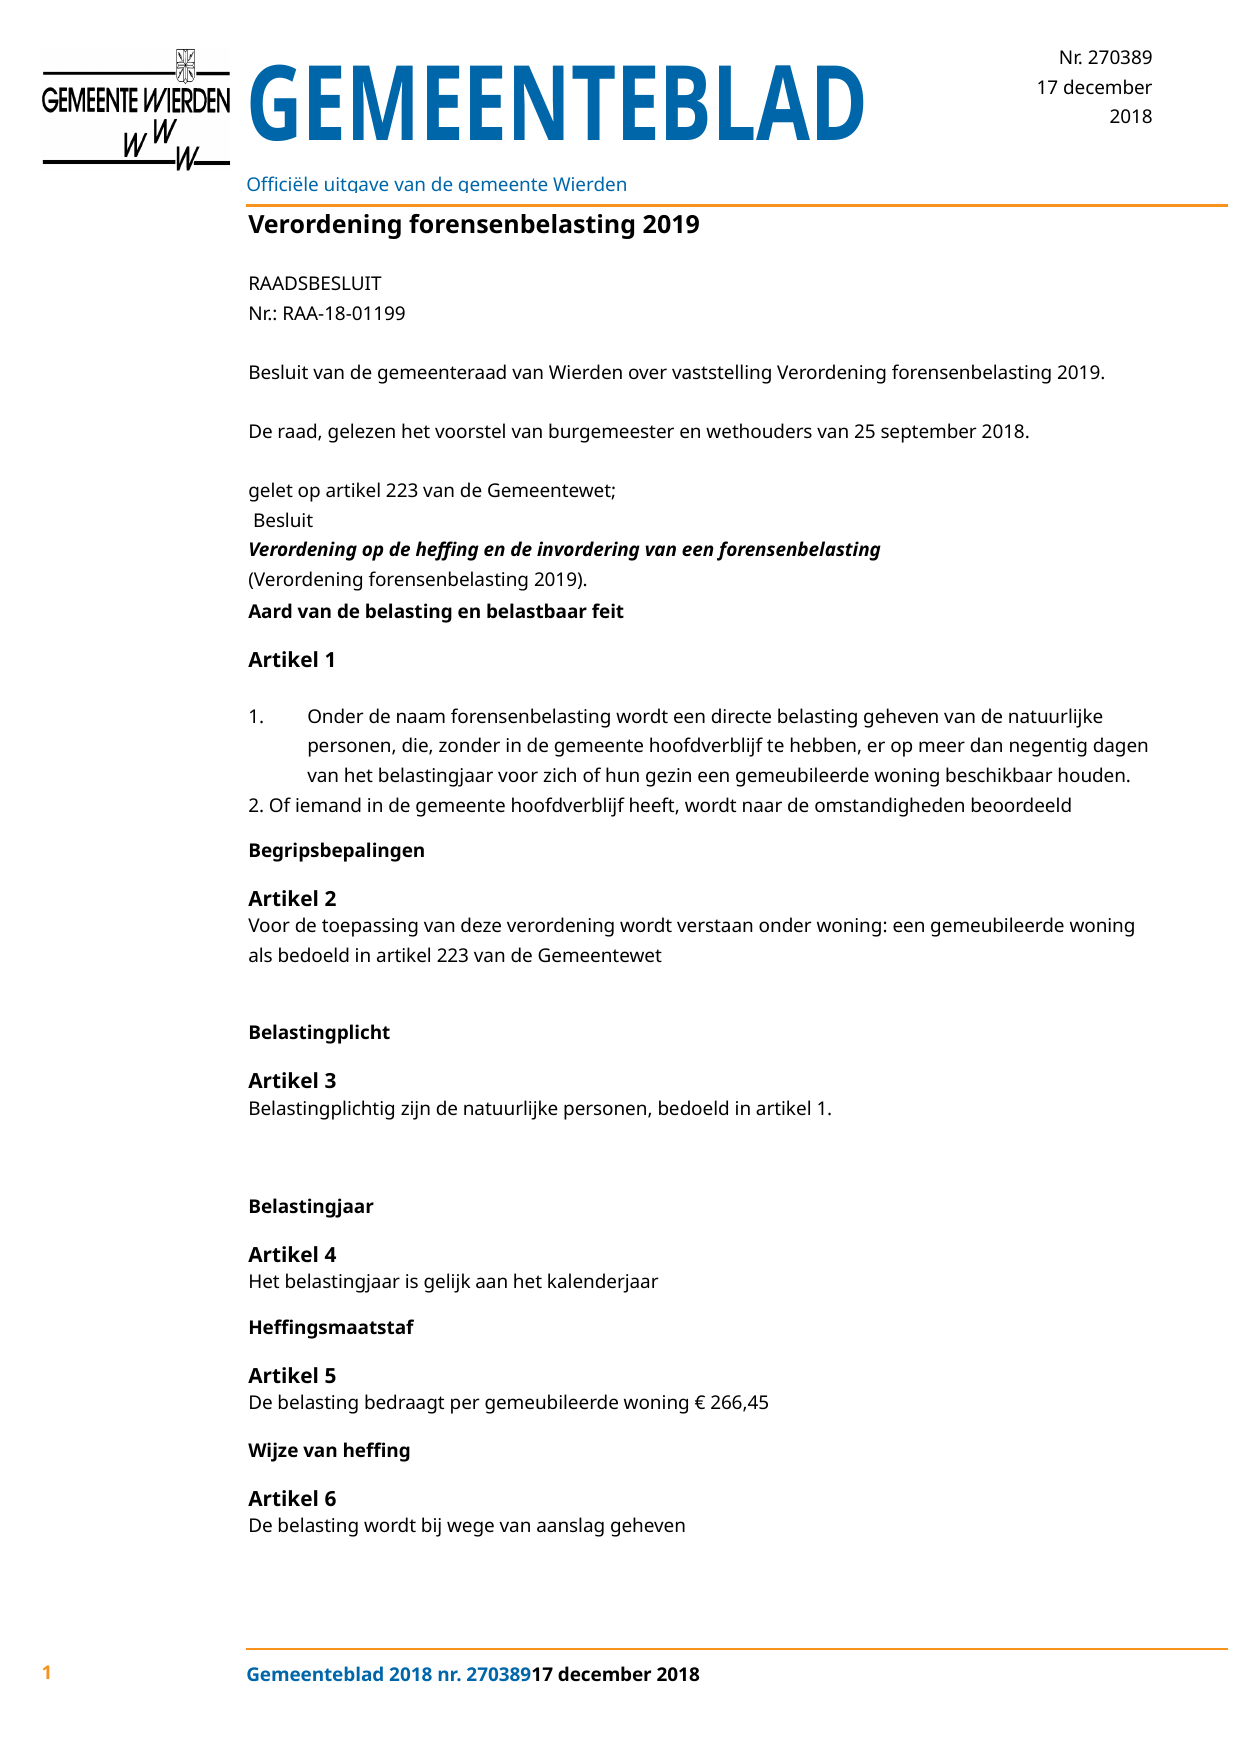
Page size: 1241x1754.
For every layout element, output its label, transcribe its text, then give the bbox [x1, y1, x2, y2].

text De raad, gelezen het voorstel van burgemeester en wethouders van 25 september 2018. [248, 418, 1152, 444]
text Besluit van de gemeenteraad van Wierden over vaststelling Verordening forensenbelasting 2019. [248, 359, 1152, 385]
text Artikel 5 [248, 1361, 1152, 1389]
text Artikel 6 [248, 1484, 1152, 1513]
text Voor de toepassing van deze verordening wordt verstaan onder woning: een gemeubileerde woning als bedoeld in artikel 223 van de Gemeentewet [248, 912, 1152, 968]
text Begripsbepalingen [248, 837, 1152, 863]
text De belasting wordt bij wege van aanslag geheven [248, 1513, 1152, 1538]
text Belastingjaar [248, 1191, 1152, 1219]
text Artikel 2 [248, 884, 1152, 912]
text De belasting bedraagt per gemeubileerde woning € 266,45 [248, 1389, 1152, 1415]
text Verordening forensenbelasting 2019 [248, 207, 1152, 241]
text Artikel 4 [248, 1240, 1152, 1269]
text Wijze van heffing [248, 1435, 1152, 1463]
text gelet op artikel 223 van de Gemeentewet; [248, 477, 1152, 503]
text Het belastingjaar is gelijk aan het kalenderjaar [248, 1269, 1152, 1294]
picture [41, 47, 231, 172]
text Belastingplicht [248, 1017, 1152, 1046]
text Heffingsmaatstaf [248, 1314, 1152, 1340]
text Aard van de belasting en belastbaar feit [248, 596, 1152, 624]
text 2. Of iemand in de gemeente hoofdverblijf heeft, wordt naar de omstandigheden beoordeeld [248, 792, 1152, 817]
text RAADSBESLUIT [248, 270, 1152, 296]
text (Verordening forensenbelasting 2019). [248, 566, 1152, 592]
list Onder de naam forensenbelasting wordt een directe belasting geheven van de natuurlijke personen, die, zonder in de gemeente hoofdverblijf te hebben, er op meer dan negentig dagen van het belastingjaar voor zich of hun gezin een gemeubileerde woning beschikbaar houden. [248, 703, 1152, 788]
text Nr.: RAA-18-01199 [248, 300, 1152, 326]
text Besluit [248, 507, 1152, 533]
text Belastingplichtig zijn de natuurlijke personen, bedoeld in artikel 1. [248, 1095, 1152, 1121]
text Artikel 1 [248, 645, 1152, 673]
text Verordening op de heffing en de invordering van een forensenbelasting [248, 537, 1152, 562]
text Artikel 3 [248, 1066, 1152, 1095]
